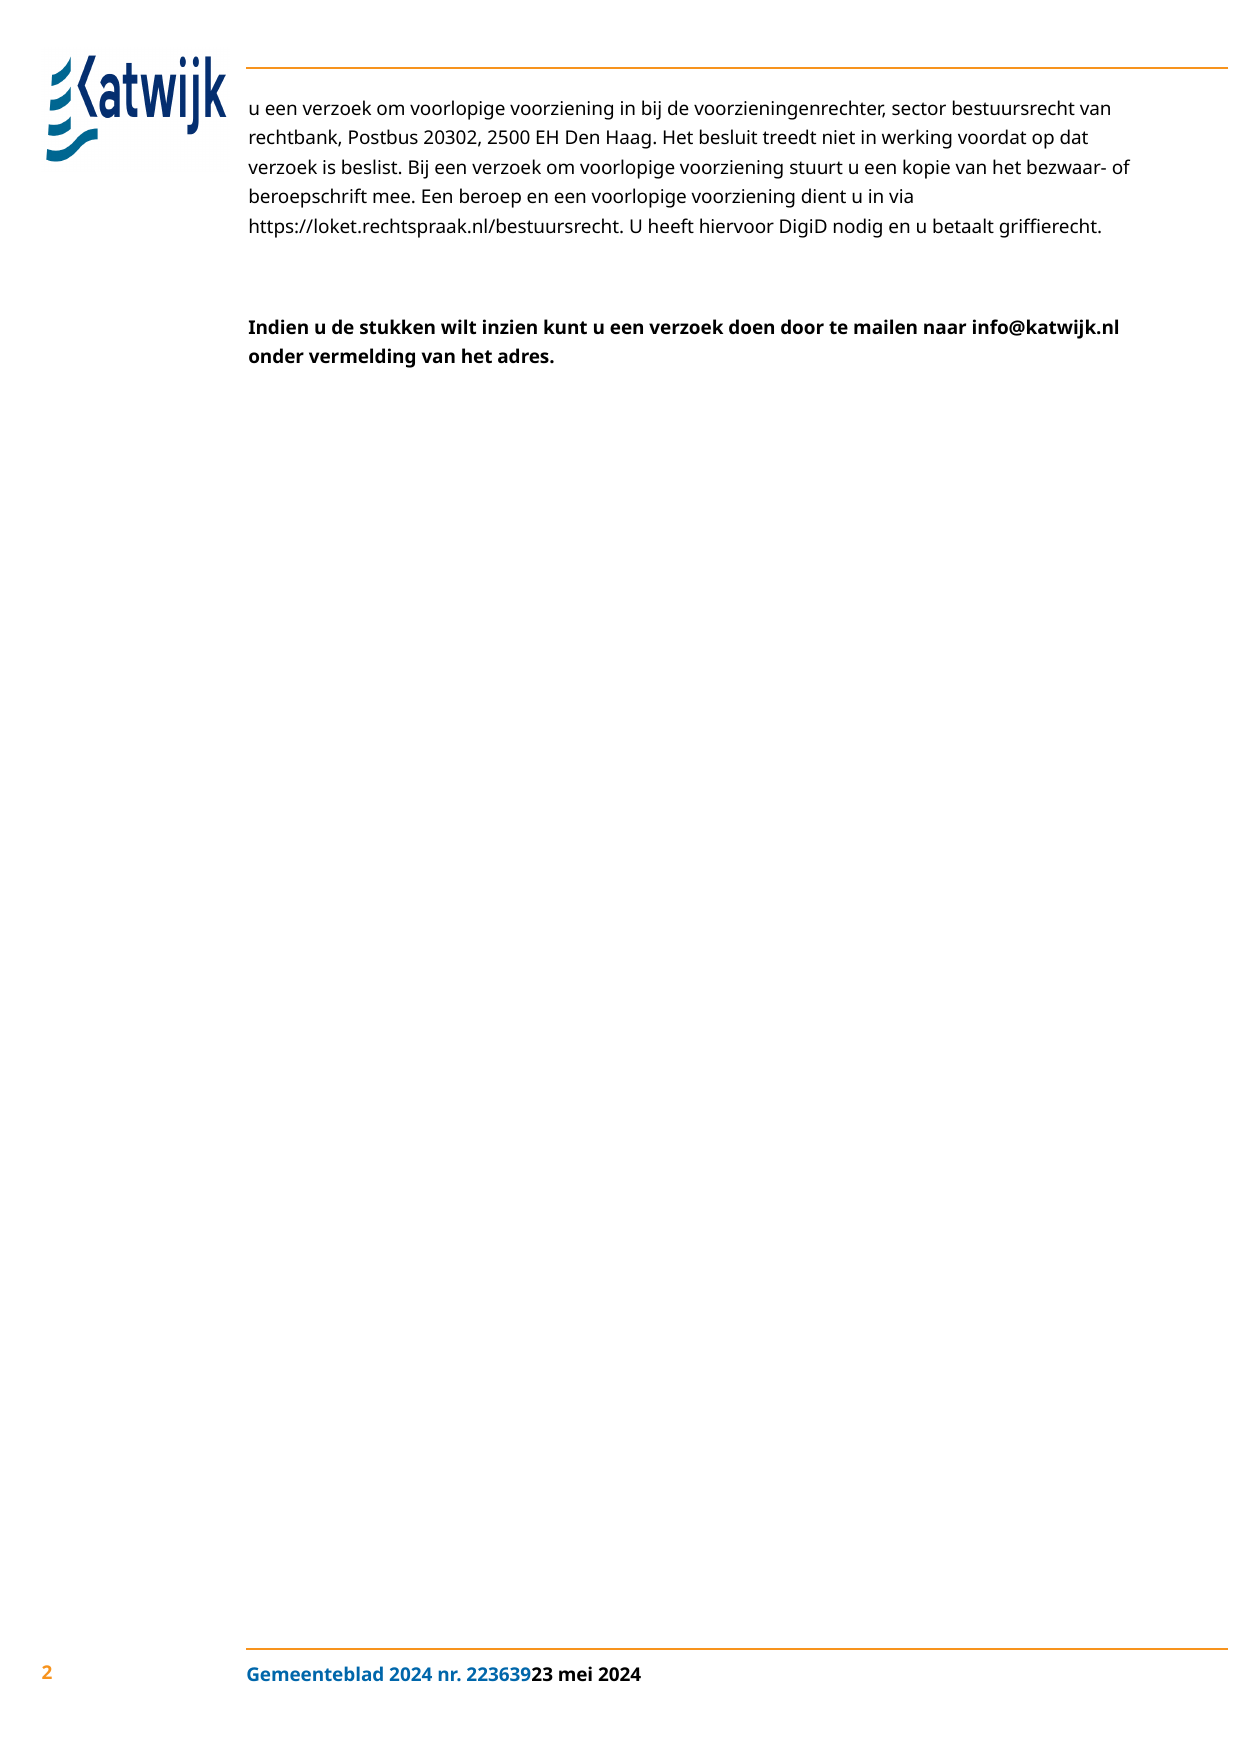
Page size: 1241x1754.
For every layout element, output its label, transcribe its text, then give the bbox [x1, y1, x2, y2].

picture [41, 47, 231, 172]
text Indien u de stukken wilt inzien kunt u een verzoek doen door te mailen naar info@katwijk.nl onder vermelding van het adres. [248, 314, 1152, 369]
text u een verzoek om voorlopige voorziening in bij de voorzieningenrechter, sector bestuursrecht van rechtbank, Postbus 20302, 2500 EH Den Haag. Het besluit treedt niet in werking voordat op dat verzoek is beslist. Bij een verzoek om voorlopige voorziening stuurt u een kopie van het bezwaar- of beroepschrift mee. Een beroep en een voorlopige voorziening dient u in via https://loket.rechtspraak.nl/bestuursrecht. U heeft hiervoor DigiD nodig en u betaalt griffierecht. [248, 95, 1152, 239]
